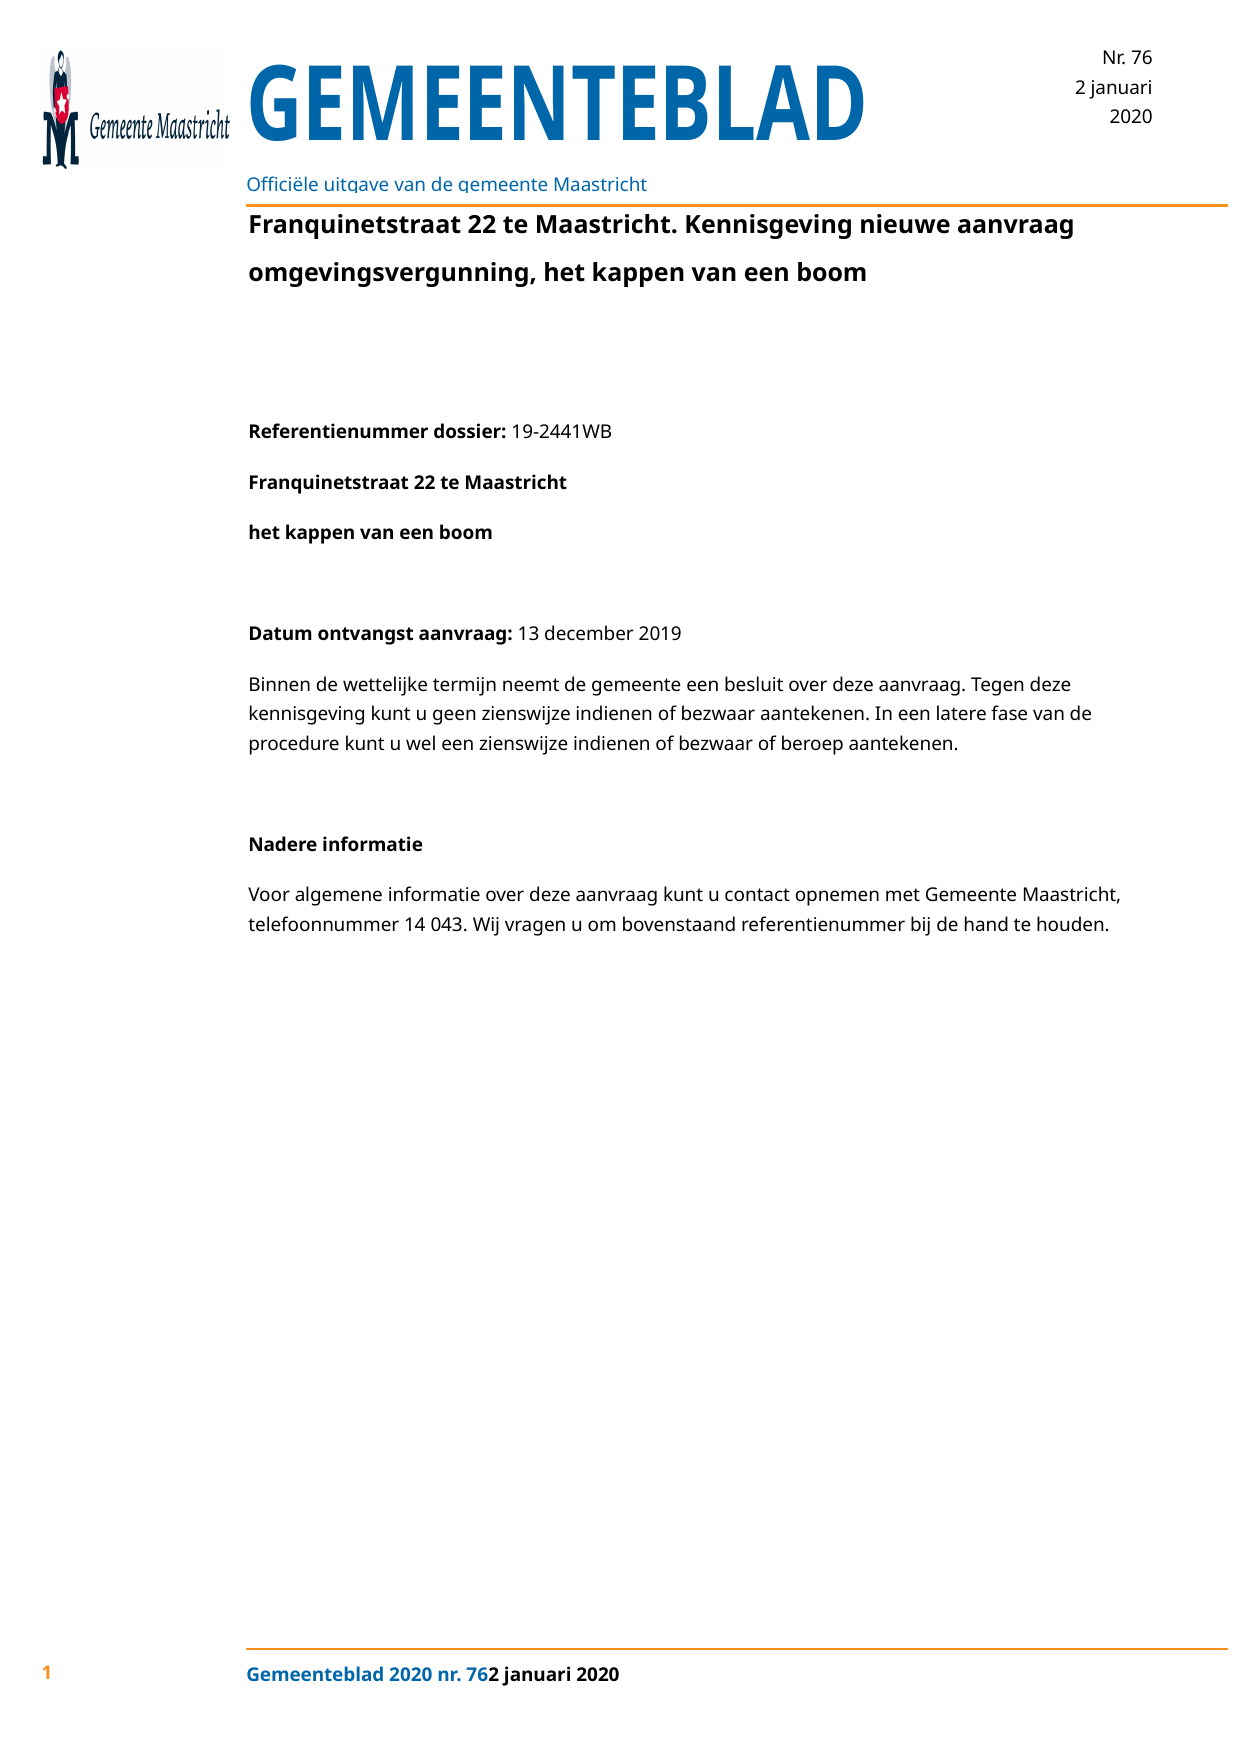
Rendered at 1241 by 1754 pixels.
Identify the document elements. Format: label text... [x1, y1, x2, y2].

text Datum ontvangst aanvraag: 13 december 2019 [248, 620, 1152, 646]
picture [41, 47, 231, 172]
text Franquinetstraat 22 te Maastricht. Kennisgeving nieuwe aanvraag omgevingsvergunning, het kappen van een boom [248, 207, 1152, 288]
text het kappen van een boom [248, 519, 1152, 545]
text Referentienummer dossier: 19-2441WB [248, 419, 1152, 444]
text Franquinetstraat 22 te Maastricht [248, 469, 1152, 495]
text Voor algemene informatie over deze aanvraag kunt u contact opnemen met Gemeente Maastricht, telefoonnummer 14 043. Wij vragen u om bovenstaand referentienummer bij de hand te houden. [248, 881, 1152, 937]
text Nadere informatie [248, 831, 1152, 857]
text Binnen de wettelijke termijn neemt de gemeente een besluit over deze aanvraag. Tegen deze kennisgeving kunt u geen zienswijze indienen of bezwaar aantekenen. In een latere fase van de procedure kunt u wel een zienswijze indienen of bezwaar of beroep aantekenen. [248, 671, 1152, 756]
